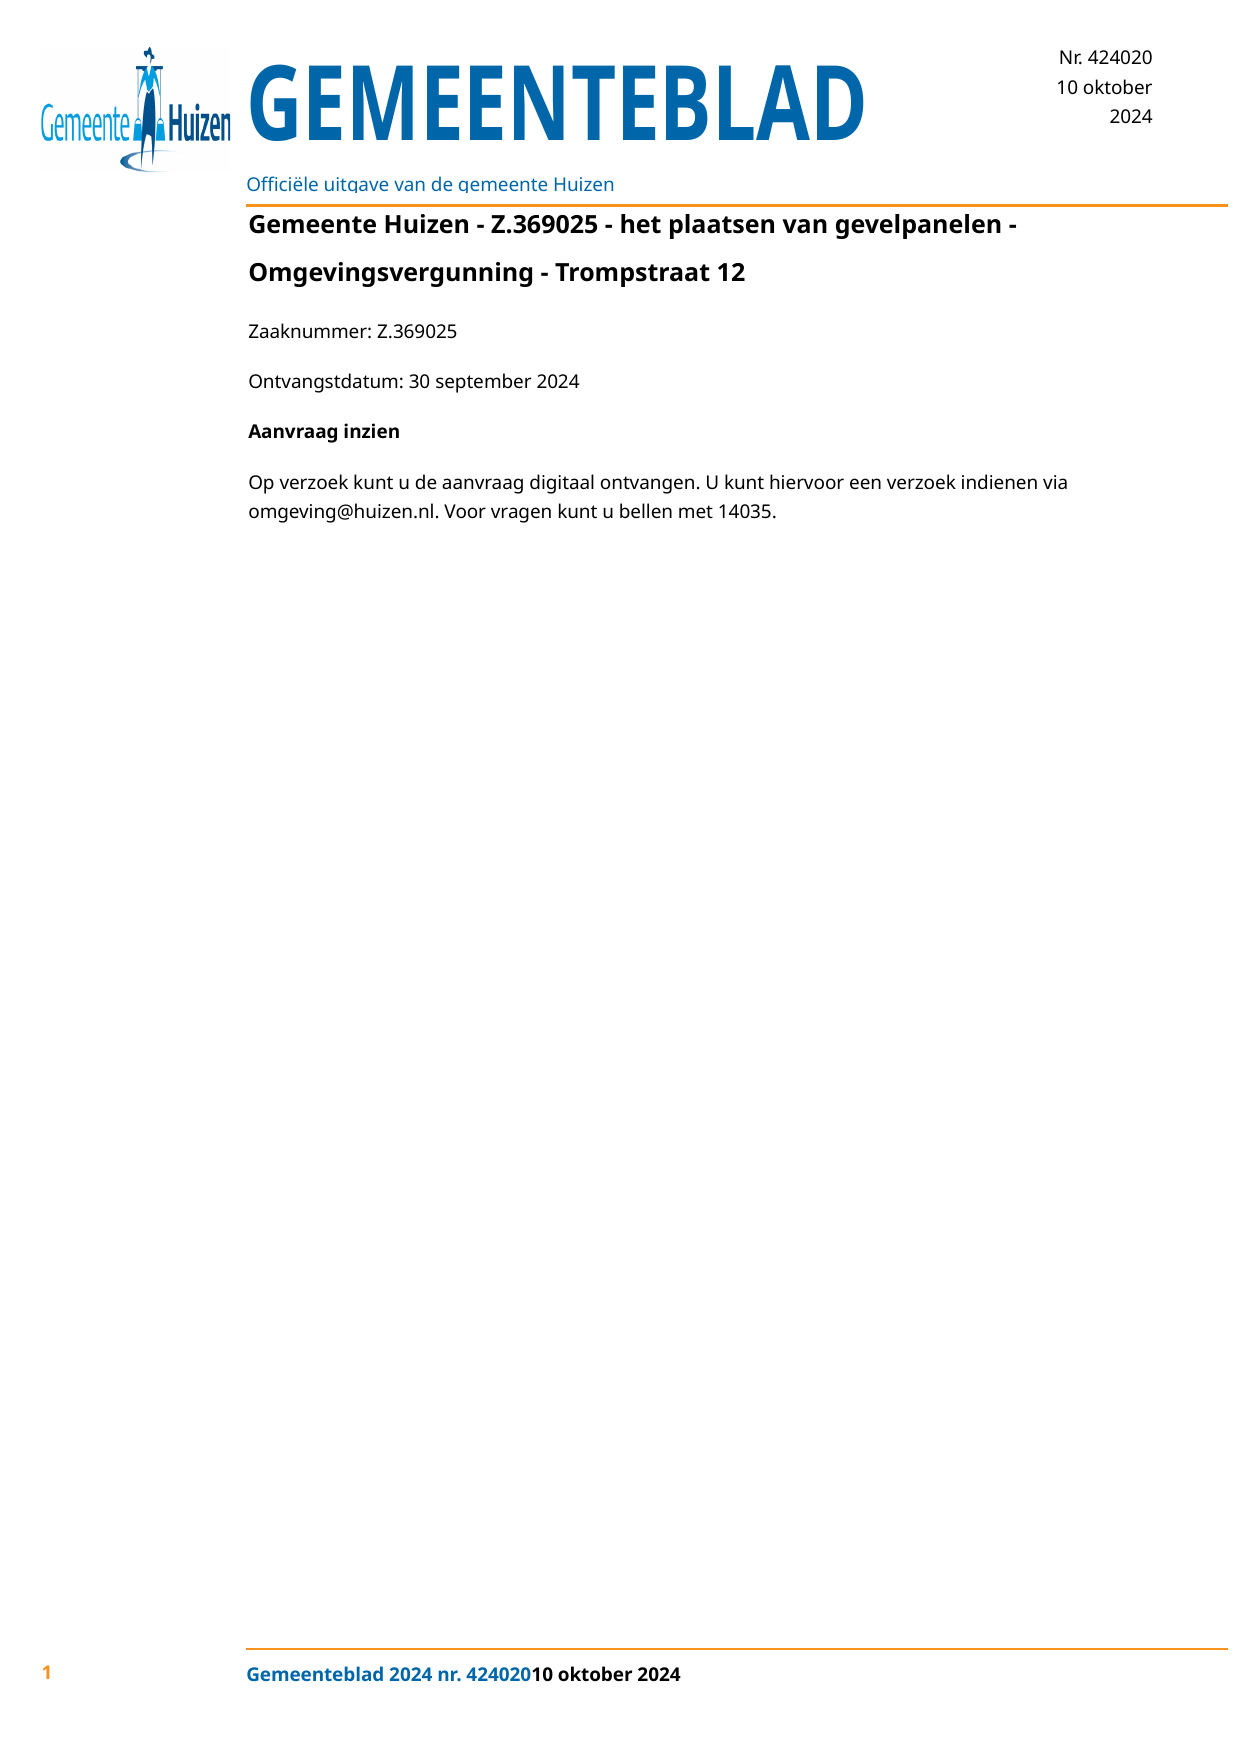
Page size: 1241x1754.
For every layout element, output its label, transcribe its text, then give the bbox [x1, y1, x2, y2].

text Gemeente Huizen - Z.369025 - het plaatsen van gevelpanelen - Omgevingsvergunning - Trompstraat 12 [248, 207, 1152, 288]
text Ontvangstdatum: 30 september 2024 [248, 368, 1152, 394]
picture [41, 47, 231, 172]
text Op verzoek kunt u de aanvraag digitaal ontvangen. U kunt hiervoor een verzoek indienen via omgeving@huizen.nl. Voor vragen kunt u bellen met 14035. [248, 469, 1152, 524]
text Aanvraag inzien [248, 419, 1152, 444]
text Zaaknummer: Z.369025 [248, 318, 1152, 344]
